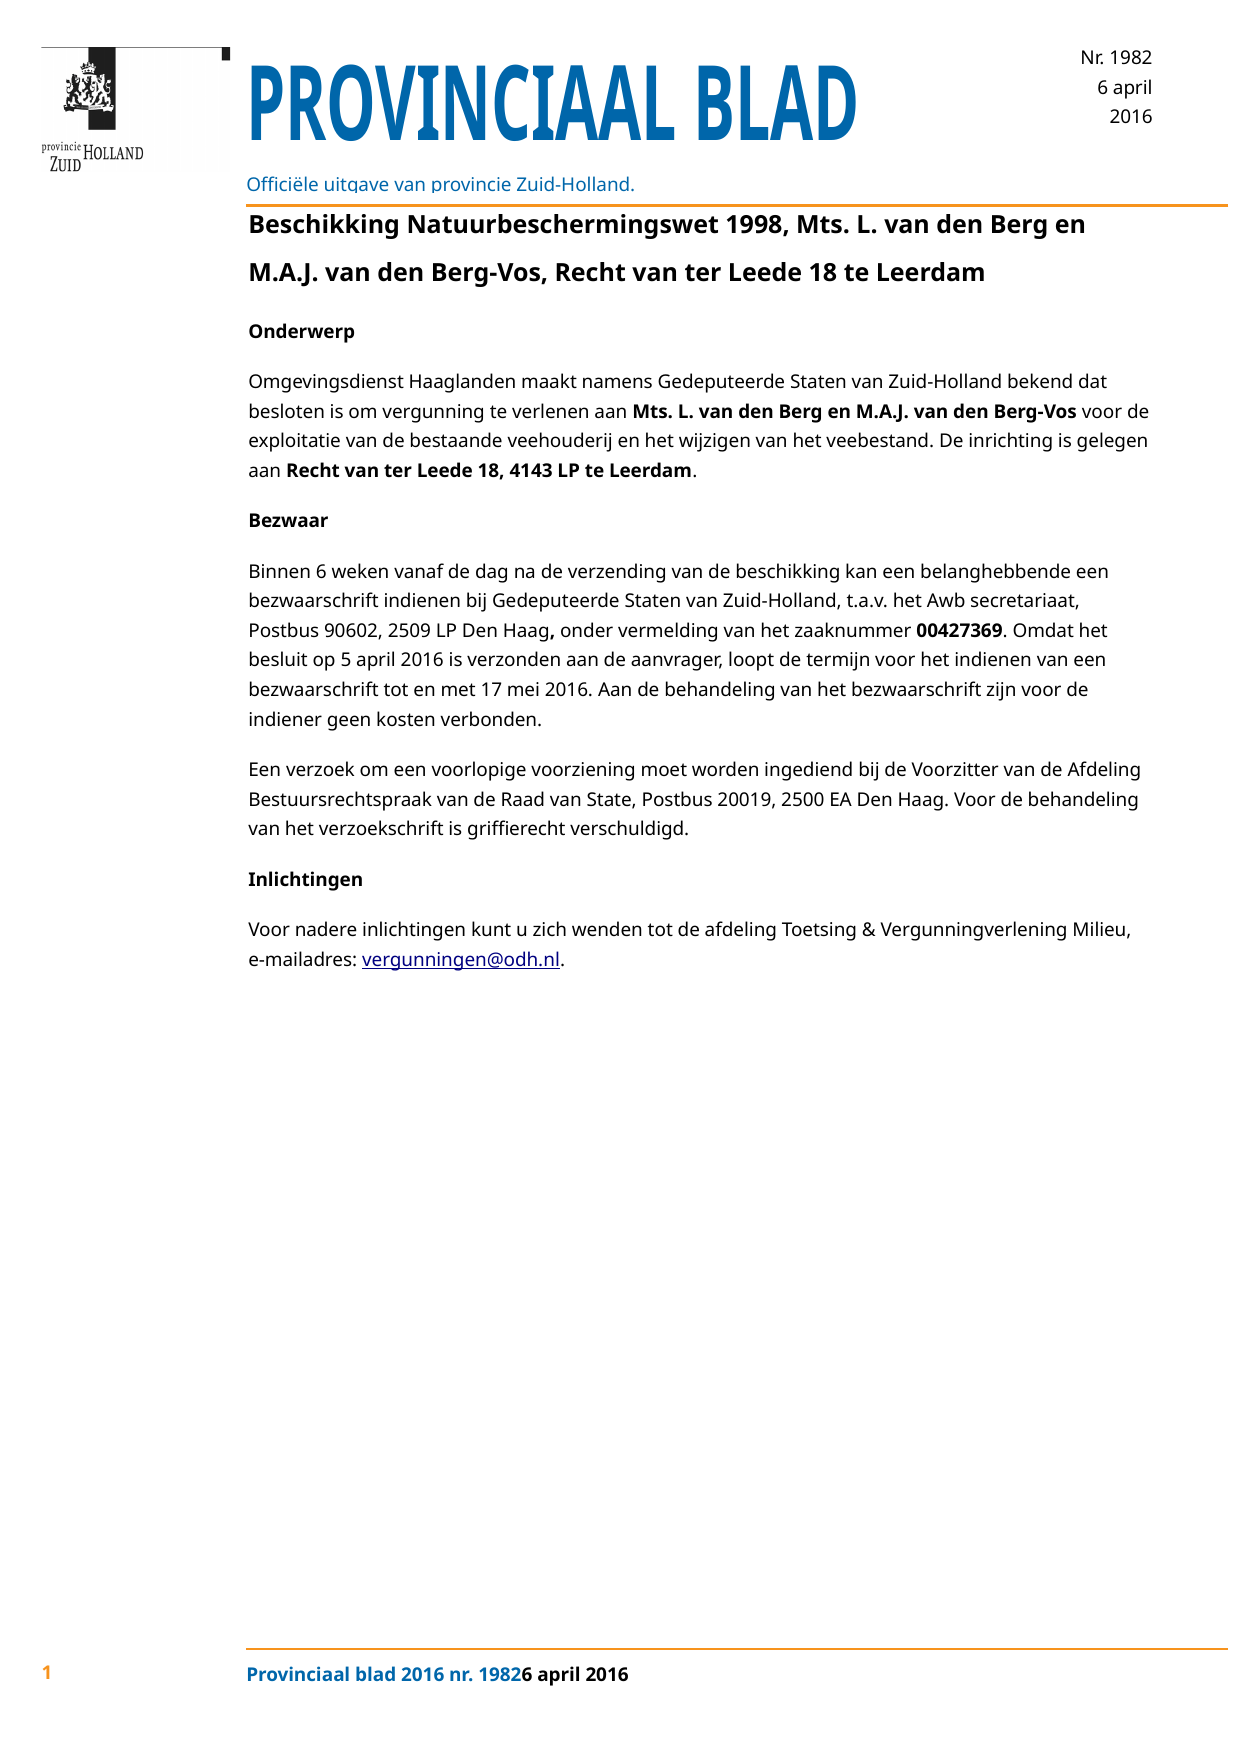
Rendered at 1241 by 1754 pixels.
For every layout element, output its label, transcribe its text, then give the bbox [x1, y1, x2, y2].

text Inlichtingen [248, 866, 1152, 892]
text Binnen 6 weken vanaf de dag na de verzending van de beschikking kan een belanghebbende een bezwaarschrift indienen bij Gedeputeerde Staten van Zuid-Holland, t.a.v. het Awb secretariaat, Postbus 90602, 2509 LP Den Haag, onder vermelding van het zaaknummer 00427369. Omdat het besluit op 5 april 2016 is verzonden aan de aanvrager, loopt de termijn voor het indienen van een bezwaarschrift tot en met 17 mei 2016. Aan de behandeling van het bezwaarschrift zijn voor de indiener geen kosten verbonden. [248, 558, 1152, 732]
text Voor nadere inlichtingen kunt u zich wenden tot de afdeling Toetsing & Vergunningverlening Milieu, e-mailadres: vergunningen@odh.nl. [248, 916, 1152, 972]
text Beschikking Natuurbeschermingswet 1998, Mts. L. van den Berg en M.A.J. van den Berg-Vos, Recht van ter Leede 18 te Leerdam [248, 207, 1152, 288]
text Onderwerp [248, 318, 1152, 344]
text Bezwaar [248, 507, 1152, 533]
text Omgevingsdienst Haaglanden maakt namens Gedeputeerde Staten van Zuid-Holland bekend dat besloten is om vergunning te verlenen aan Mts. L. van den Berg en M.A.J. van den Berg-Vos voor de exploitatie van de bestaande veehouderij en het wijzigen van het veebestand. De inrichting is gelegen aan Recht van ter Leede 18, 4143 LP te Leerdam. [248, 368, 1152, 483]
text Een verzoek om een voorlopige voorziening moet worden ingediend bij de Voorzitter van de Afdeling Bestuursrechtspraak van de Raad van State, Postbus 20019, 2500 EA Den Haag. Voor de behandeling van het verzoekschrift is griffierecht verschuldigd. [248, 756, 1152, 841]
picture [41, 47, 231, 172]
